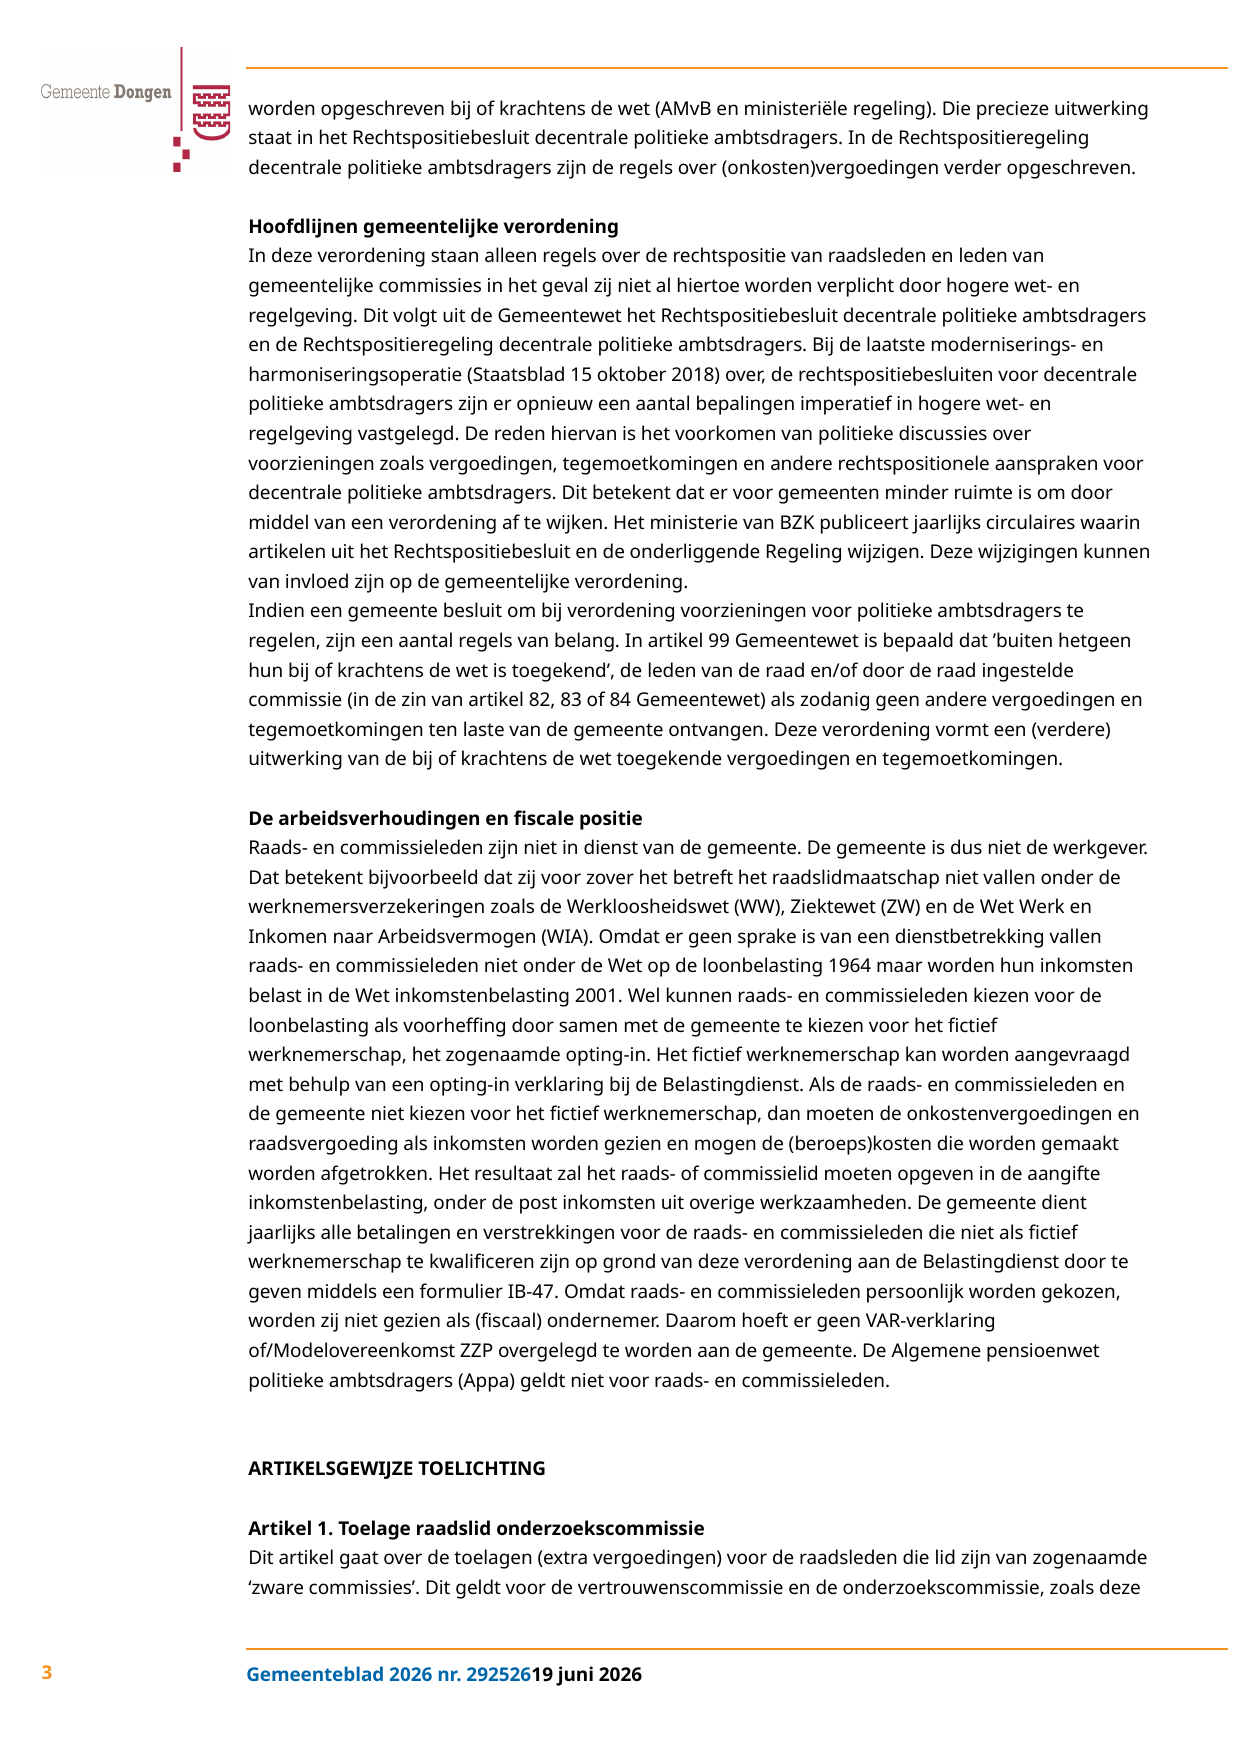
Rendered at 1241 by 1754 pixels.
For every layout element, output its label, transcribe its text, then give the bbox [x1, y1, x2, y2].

text Dit artikel gaat over de toelagen (extra vergoedingen) voor de raadsleden die lid zijn van zogenaamde ‘zware commissies’. Dit geldt voor de vertrouwenscommissie en de onderzoekscommissie, zoals deze [248, 1544, 1152, 1600]
text Raads- en commissieleden zijn niet in dienst van de gemeente. De gemeente is dus niet de werkgever. Dat betekent bijvoorbeeld dat zij voor zover het betreft het raadslidmaatschap niet vallen onder de werknemersverzekeringen zoals de Werkloosheidswet (WW), Ziektewet (ZW) en de Wet Werk en Inkomen naar Arbeidsvermogen (WIA). Omdat er geen sprake is van een dienstbetrekking vallen raads- en commissieleden niet onder de Wet op de loonbelasting 1964 maar worden hun inkomsten belast in de Wet inkomstenbelasting 2001. Wel kunnen raads- en commissieleden kiezen voor de loonbelasting als voorheffing door samen met de gemeente te kiezen voor het fictief werknemerschap, het zogenaamde opting-in. Het fictief werknemerschap kan worden aangevraagd met behulp van een opting-in verklaring bij de Belastingdienst. Als de raads- en commissieleden en de gemeente niet kiezen voor het fictief werknemerschap, dan moeten de onkostenvergoedingen en raadsvergoeding als inkomsten worden gezien en mogen de (beroeps)kosten die worden gemaakt worden afgetrokken. Het resultaat zal het raads- of commissielid moeten opgeven in de aangifte inkomstenbelasting, onder de post inkomsten uit overige werkzaamheden. De gemeente dient jaarlijks alle betalingen en verstrekkingen voor de raads- en commissieleden die niet als fictief werknemerschap te kwalificeren zijn op grond van deze verordening aan de Belastingdienst door te geven middels een formulier IB-47. Omdat raads- en commissieleden persoonlijk worden gekozen, worden zij niet gezien als (fiscaal) ondernemer. Daarom hoeft er geen VAR-verklaring of/Modelovereenkomst ZZP overgelegd te worden aan de gemeente. De Algemene pensioenwet politieke ambtsdragers (Appa) geldt niet voor raads- en commissieleden. [248, 834, 1152, 1393]
text worden opgeschreven bij of krachtens de wet (AMvB en ministeriële regeling). Die precieze uitwerking staat in het Rechtspositiebesluit decentrale politieke ambtsdragers. In de Rechtspositieregeling decentrale politieke ambtsdragers zijn de regels over (onkosten)vergoedingen verder opgeschreven. [248, 95, 1152, 180]
text In deze verordening staan alleen regels over de rechtspositie van raadsleden en leden van gemeentelijke commissies in het geval zij niet al hiertoe worden verplicht door hogere wet- en regelgeving. Dit volgt uit de Gemeentewet het Rechtspositiebesluit decentrale politieke ambtsdragers en de Rechtspositieregeling decentrale politieke ambtsdragers. Bij de laatste moderniserings- en harmoniseringsoperatie (Staatsblad 15 oktober 2018) over, de rechtspositiebesluiten voor decentrale politieke ambtsdragers zijn er opnieuw een aantal bepalingen imperatief in hogere wet- en regelgeving vastgelegd. De reden hiervan is het voorkomen van politieke discussies over voorzieningen zoals vergoedingen, tegemoetkomingen en andere rechtspositionele aanspraken voor decentrale politieke ambtsdragers. Dit betekent dat er voor gemeenten minder ruimte is om door middel van een verordening af te wijken. Het ministerie van BZK publiceert jaarlijks circulaires waarin artikelen uit het Rechtspositiebesluit en de onderliggende Regeling wijzigen. Deze wijzigingen kunnen van invloed zijn op de gemeentelijke verordening. [248, 243, 1152, 594]
text De arbeidsverhoudingen en fiscale positie [248, 805, 1152, 831]
text Indien een gemeente besluit om bij verordening voorzieningen voor politieke ambtsdragers te regelen, zijn een aantal regels van belang. In artikel 99 Gemeentewet is bepaald dat ’buiten hetgeen hun bij of krachtens de wet is toegekend’, de leden van de raad en/of door de raad ingestelde commissie (in de zin van artikel 82, 83 of 84 Gemeentewet) als zodanig geen andere vergoedingen en tegemoetkomingen ten laste van de gemeente ontvangen. Deze verordening vormt een (verdere) uitwerking van de bij of krachtens de wet toegekende vergoedingen en tegemoetkomingen. [248, 598, 1152, 771]
text Artikel 1. Toelage raadslid onderzoekscommissie [248, 1515, 1152, 1541]
text Hoofdlijnen gemeentelijke verordening [248, 213, 1152, 239]
text ARTIKELSGEWIJZE TOELICHTING [248, 1456, 1152, 1481]
picture [41, 47, 231, 172]
